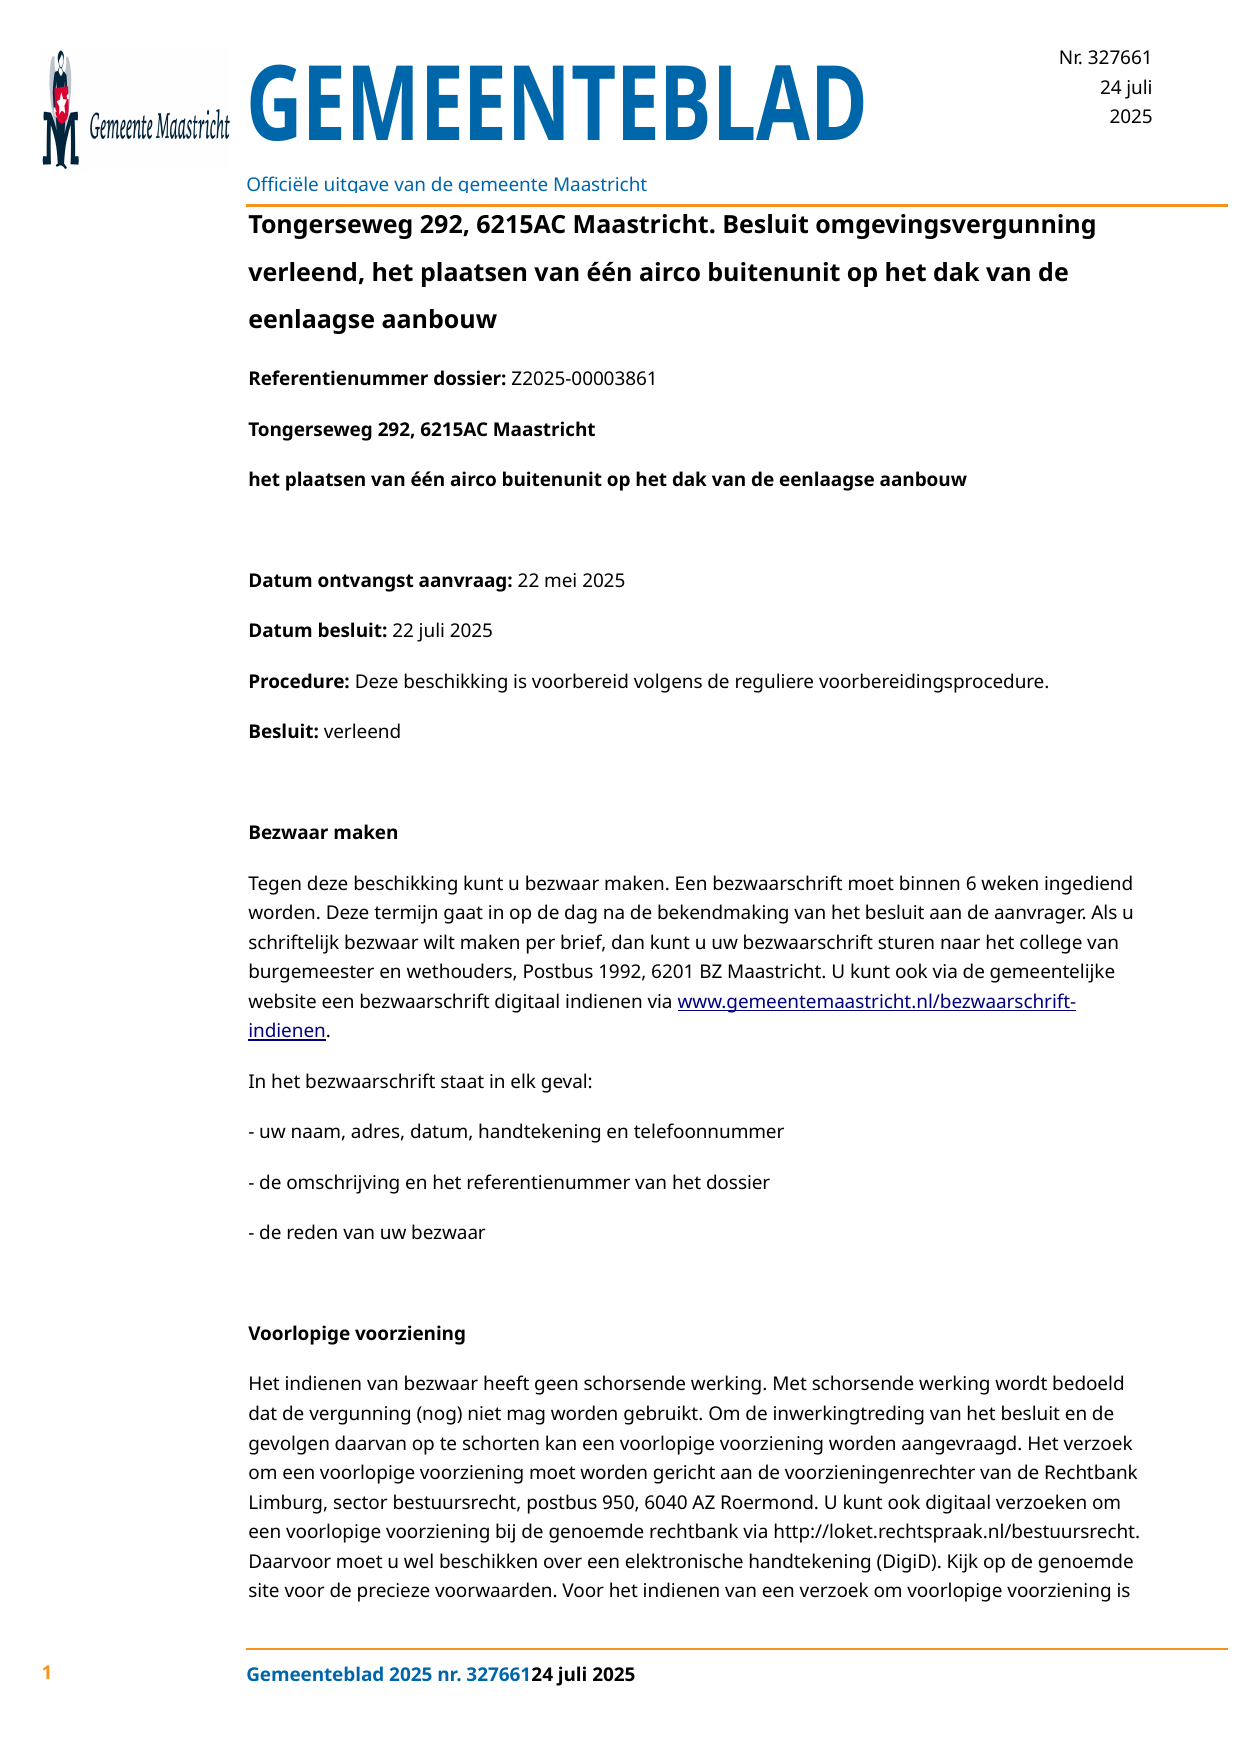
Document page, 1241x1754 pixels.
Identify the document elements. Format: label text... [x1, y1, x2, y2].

text Besluit: verleend [248, 718, 1152, 744]
text Referentienummer dossier: Z2025-00003861 [248, 366, 1152, 391]
text - de reden van uw bezwaar [248, 1219, 1152, 1245]
text - uw naam, adres, datum, handtekening en telefoonnummer [248, 1118, 1152, 1144]
text Bezwaar maken [248, 819, 1152, 845]
text Tongerseweg 292, 6215AC Maastricht [248, 416, 1152, 442]
picture [41, 47, 231, 172]
text Datum besluit: 22 juli 2025 [248, 618, 1152, 643]
text Tegen deze beschikking kunt u bezwaar maken. Een bezwaarschrift moet binnen 6 weken ingediend worden. Deze termijn gaat in op de dag na de bekendmaking van het besluit aan de aanvrager. Als u schriftelijk bezwaar wilt maken per brief, dan kunt u uw bezwaarschrift sturen naar het college van burgemeester en wethouders, Postbus 1992, 6201 BZ Maastricht. U kunt ook via de gemeentelijke website een bezwaarschrift digitaal indienen via www.gemeentemaastricht.nl/bezwaarschrift-indienen. [248, 870, 1152, 1043]
text het plaatsen van één airco buitenunit op het dak van de eenlaagse aanbouw [248, 466, 1152, 492]
text - de omschrijving en het referentienummer van het dossier [248, 1169, 1152, 1194]
text In het bezwaarschrift staat in elk geval: [248, 1068, 1152, 1094]
text Datum ontvangst aanvraag: 22 mei 2025 [248, 567, 1152, 593]
text Procedure: Deze beschikking is voorbereid volgens de reguliere voorbereidingsprocedure. [248, 668, 1152, 694]
text Voorlopige voorziening [248, 1320, 1152, 1346]
text Het indienen van bezwaar heeft geen schorsende werking. Met schorsende werking wordt bedoeld dat de vergunning (nog) niet mag worden gebruikt. Om de inwerkingtreding van het besluit en de gevolgen daarvan op te schorten kan een voorlopige voorziening worden aangevraagd. Het verzoek om een voorlopige voorziening moet worden gericht aan de voorzieningenrechter van de Rechtbank Limburg, sector bestuursrecht, postbus 950, 6040 AZ Roermond. U kunt ook digitaal verzoeken om een voorlopige voorziening bij de genoemde rechtbank via http://loket.rechtspraak.nl/bestuursrecht. Daarvoor moet u wel beschikken over een elektronische handtekening (DigiD). Kijk op de genoemde site voor de precieze voorwaarden. Voor het indienen van een verzoek om voorlopige voorziening is [248, 1371, 1152, 1603]
text Tongerseweg 292, 6215AC Maastricht. Besluit omgevingsvergunning verleend, het plaatsen van één airco buitenunit op het dak van de eenlaagse aanbouw [248, 207, 1152, 336]
